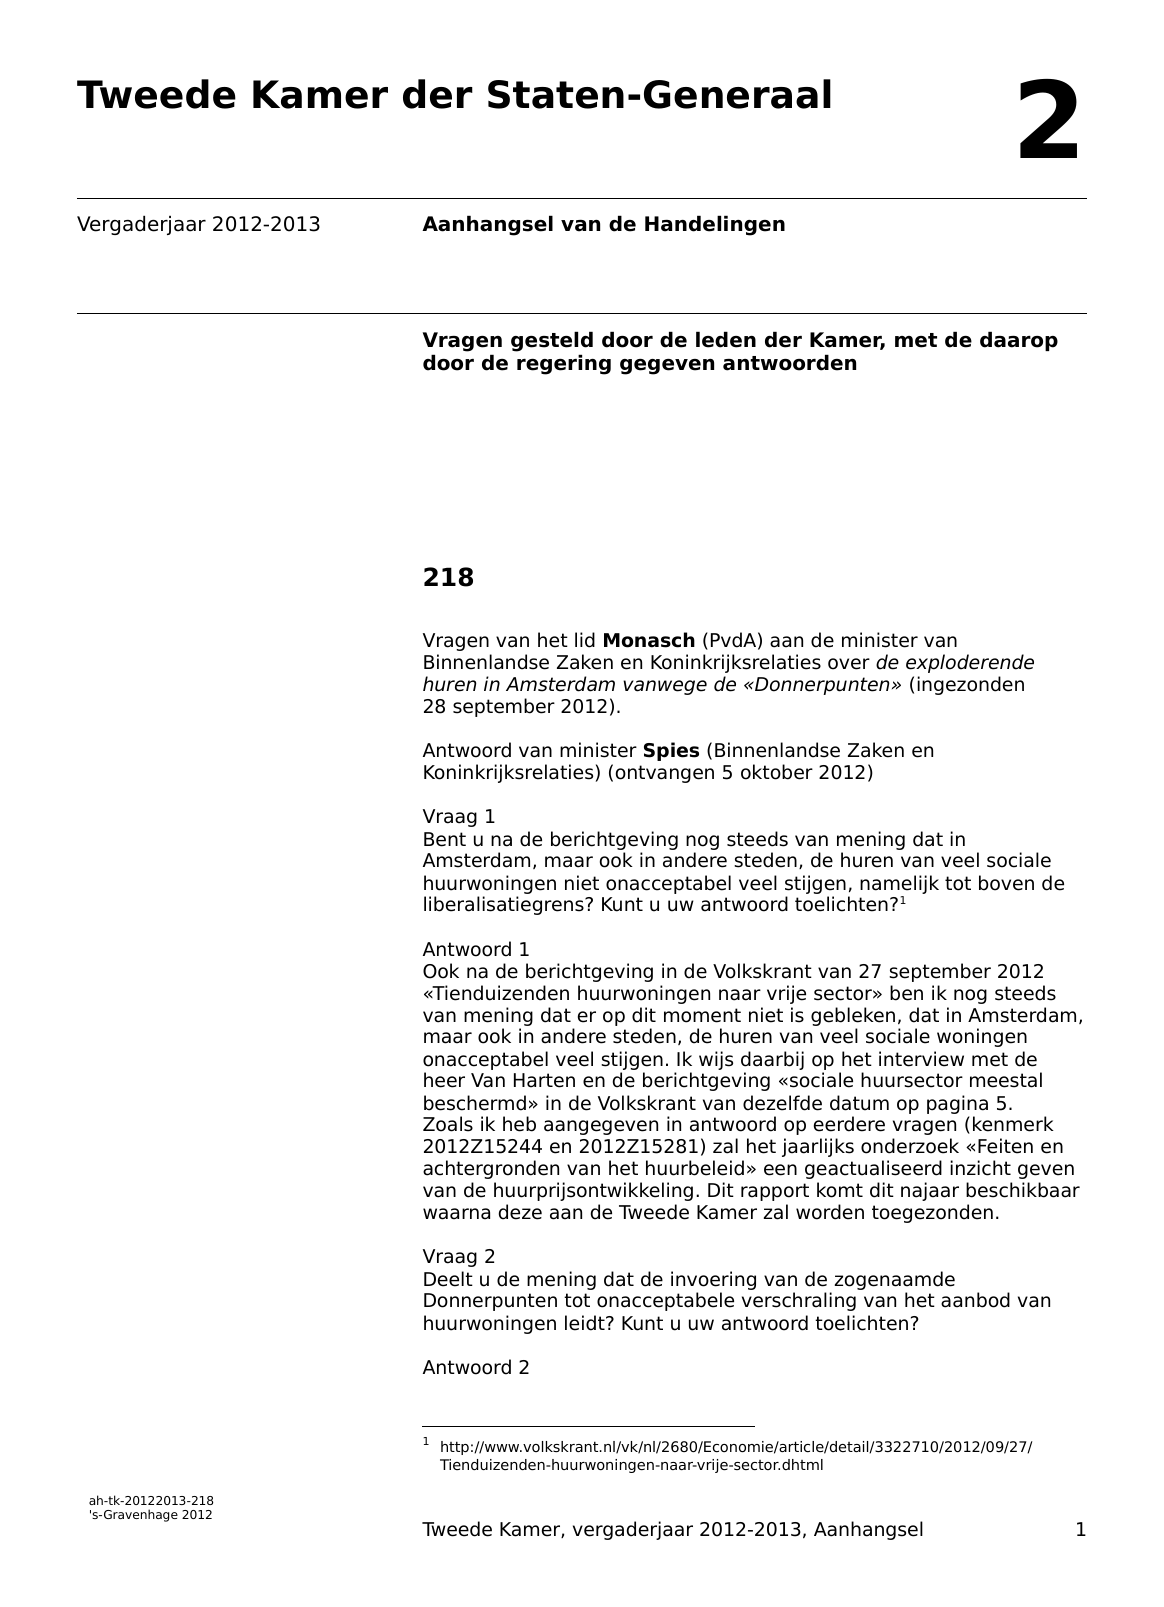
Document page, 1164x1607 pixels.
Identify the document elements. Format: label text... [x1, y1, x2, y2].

text Ook na de berichtgeving in de Volkskrant van 27 september 2012 «Tienduizenden huurwoningen naar vrije sector» ben ik nog steeds van mening dat er op dit moment niet is gebleken, dat in Amsterdam, maar ook in andere steden, de huren van veel sociale woningen onacceptabel veel stijgen. Ik wijs daarbij op het interview met de heer Van Harten en de berichtgeving «sociale huursector meestal beschermd» in de Volkskrant van dezelfde datum op pagina 5. [422, 961, 1087, 1114]
text ah-tk-20122013-218 [88, 1494, 323, 1508]
table_cell Vergaderjaar 2012-2013 [77, 199, 422, 313]
text Deelt u de mening dat de invoering van de zogenaamde Donnerpunten tot onacceptabele verschraling van het aanbod van huurwoningen leidt? Kunt u uw antwoord toelichten? [422, 1268, 1087, 1334]
table_header 2 [886, 59, 1087, 198]
text Antwoord van minister Spies (Binnenlandse Zaken en Koninkrijksrelaties) (ontvangen 5 oktober 2012) [422, 740, 1087, 784]
table_cell Vragen gesteld door de leden der Kamer, met de daarop door de regering gegeven antwoorden [422, 314, 1087, 375]
text Vraag 2 [422, 1246, 1087, 1268]
text Bent u na de berichtgeving nog steeds van mening dat in Amsterdam, maar ook in andere steden, de huren van veel sociale huurwoningen niet onacceptabel veel stijgen, namelijk tot boven de liberalisatiegrens? Kunt u uw antwoord toelichten? [422, 828, 1087, 916]
text Vragen van het lid Monasch (PvdA) aan de minister van Binnenlandse Zaken en Koninkrijksrelaties over de exploderende huren in Amsterdam vanwege de «Donnerpunten» (ingezonden 28 september 2012). [422, 630, 1087, 718]
text Vraag 1 [422, 806, 1087, 828]
text Zoals ik heb aangegeven in antwoord op eerdere vragen (kenmerk 2012Z15244 en 2012Z15281) zal het jaarlijks onderzoek «Feiten en achtergronden van het huurbeleid» een geactualiseerd inzicht geven van de huurprijsontwikkeling. Dit rapport komt dit najaar beschikbaar waarna deze aan de Tweede Kamer zal worden toegezonden. [422, 1114, 1087, 1224]
table_cell Aanhangsel van de Handelingen [422, 199, 1087, 313]
text 's-Gravenhage 2012 [88, 1508, 323, 1522]
text Antwoord 1 [422, 938, 1087, 961]
text Antwoord 2 [422, 1357, 1087, 1378]
text http://www.volkskrant.nl/vk/nl/2680/Economie/article/detail/3322710/2012/09/27/Tienduizenden-huurwoningen-naar-vrije-sector.dhtml [422, 1435, 1087, 1474]
table_cell [77, 314, 422, 375]
text 218 [422, 563, 1087, 592]
table_header Tweede Kamer der Staten-Generaal [77, 59, 886, 198]
